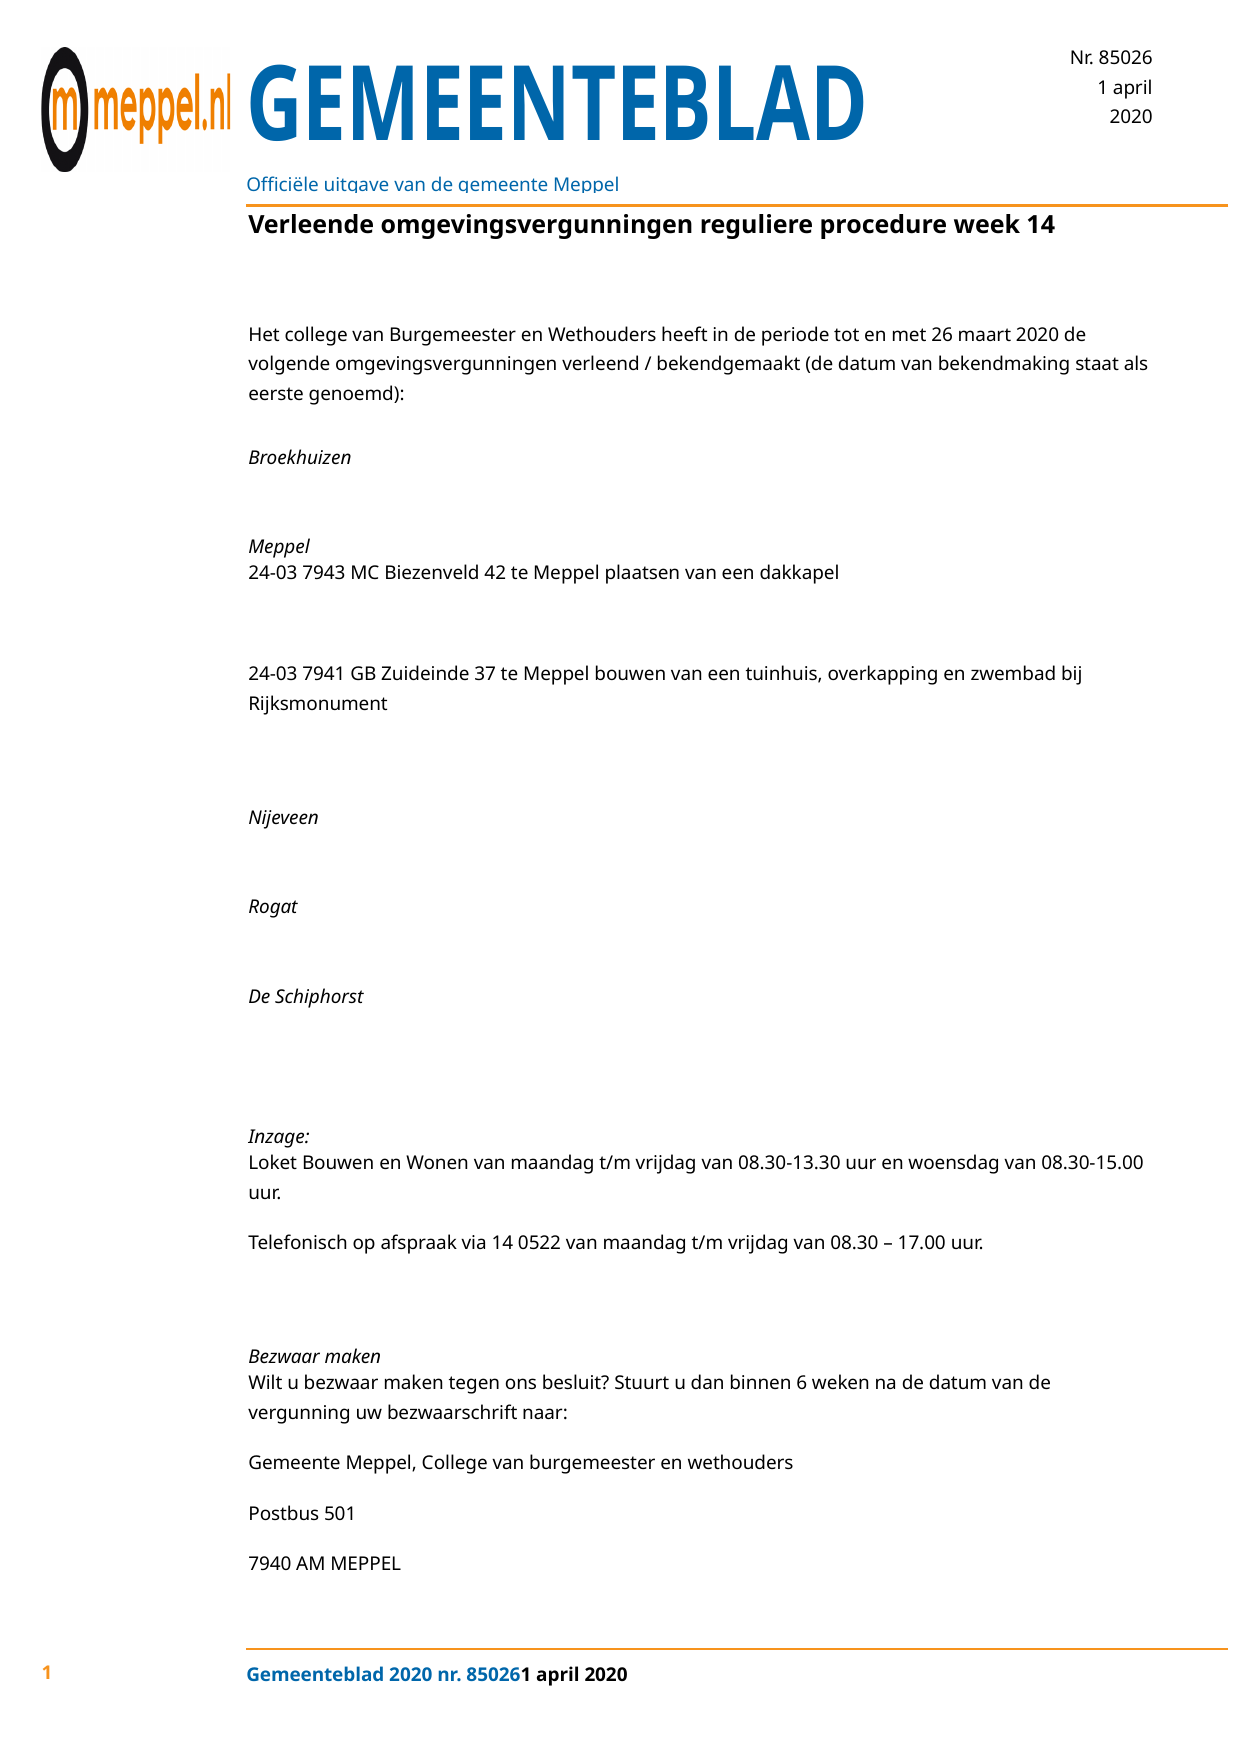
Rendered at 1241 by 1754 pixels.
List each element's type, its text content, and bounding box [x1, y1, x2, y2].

text 24-03 7941 GB Zuideinde 37 te Meppel bouwen van een tuinhuis, overkapping en zwembad bij Rijksmonument [248, 660, 1152, 715]
text Bezwaar maken [248, 1344, 1152, 1369]
text 7940 AM MEPPEL [248, 1550, 1152, 1576]
text Nijeveen [248, 804, 1152, 830]
text Inzage: [248, 1123, 1152, 1149]
text Wilt u bezwaar maken tegen ons besluit? Stuurt u dan binnen 6 weken na de datum van de vergunning uw bezwaarschrift naar: [248, 1369, 1152, 1425]
text Verleende omgevingsvergunningen reguliere procedure week 14 [248, 207, 1152, 241]
text Postbus 501 [248, 1500, 1152, 1526]
text Broekhuizen [248, 444, 1152, 469]
text Meppel [248, 533, 1152, 559]
text Rogat [248, 894, 1152, 919]
text Loket Bouwen en Wonen van maandag t/m vrijdag van 08.30-13.30 uur en woensdag van 08.30-15.00 uur. [248, 1149, 1152, 1204]
text Gemeente Meppel, College van burgemeester en wethouders [248, 1449, 1152, 1475]
text 24-03 7943 MC Biezenveld 42 te Meppel plaatsen van een dakkapel [248, 559, 1152, 585]
text Telefonisch op afspraak via 14 0522 van maandag t/m vrijdag van 08.30 – 17.00 uur. [248, 1229, 1152, 1255]
text Het college van Burgemeester en Wethouders heeft in de periode tot en met 26 maart 2020 de volgende omgevingsvergunningen verleend / bekendgemaakt (de datum van bekendmaking staat als eerste genoemd): [248, 321, 1152, 406]
picture [41, 47, 231, 172]
text De Schiphorst [248, 983, 1152, 1009]
